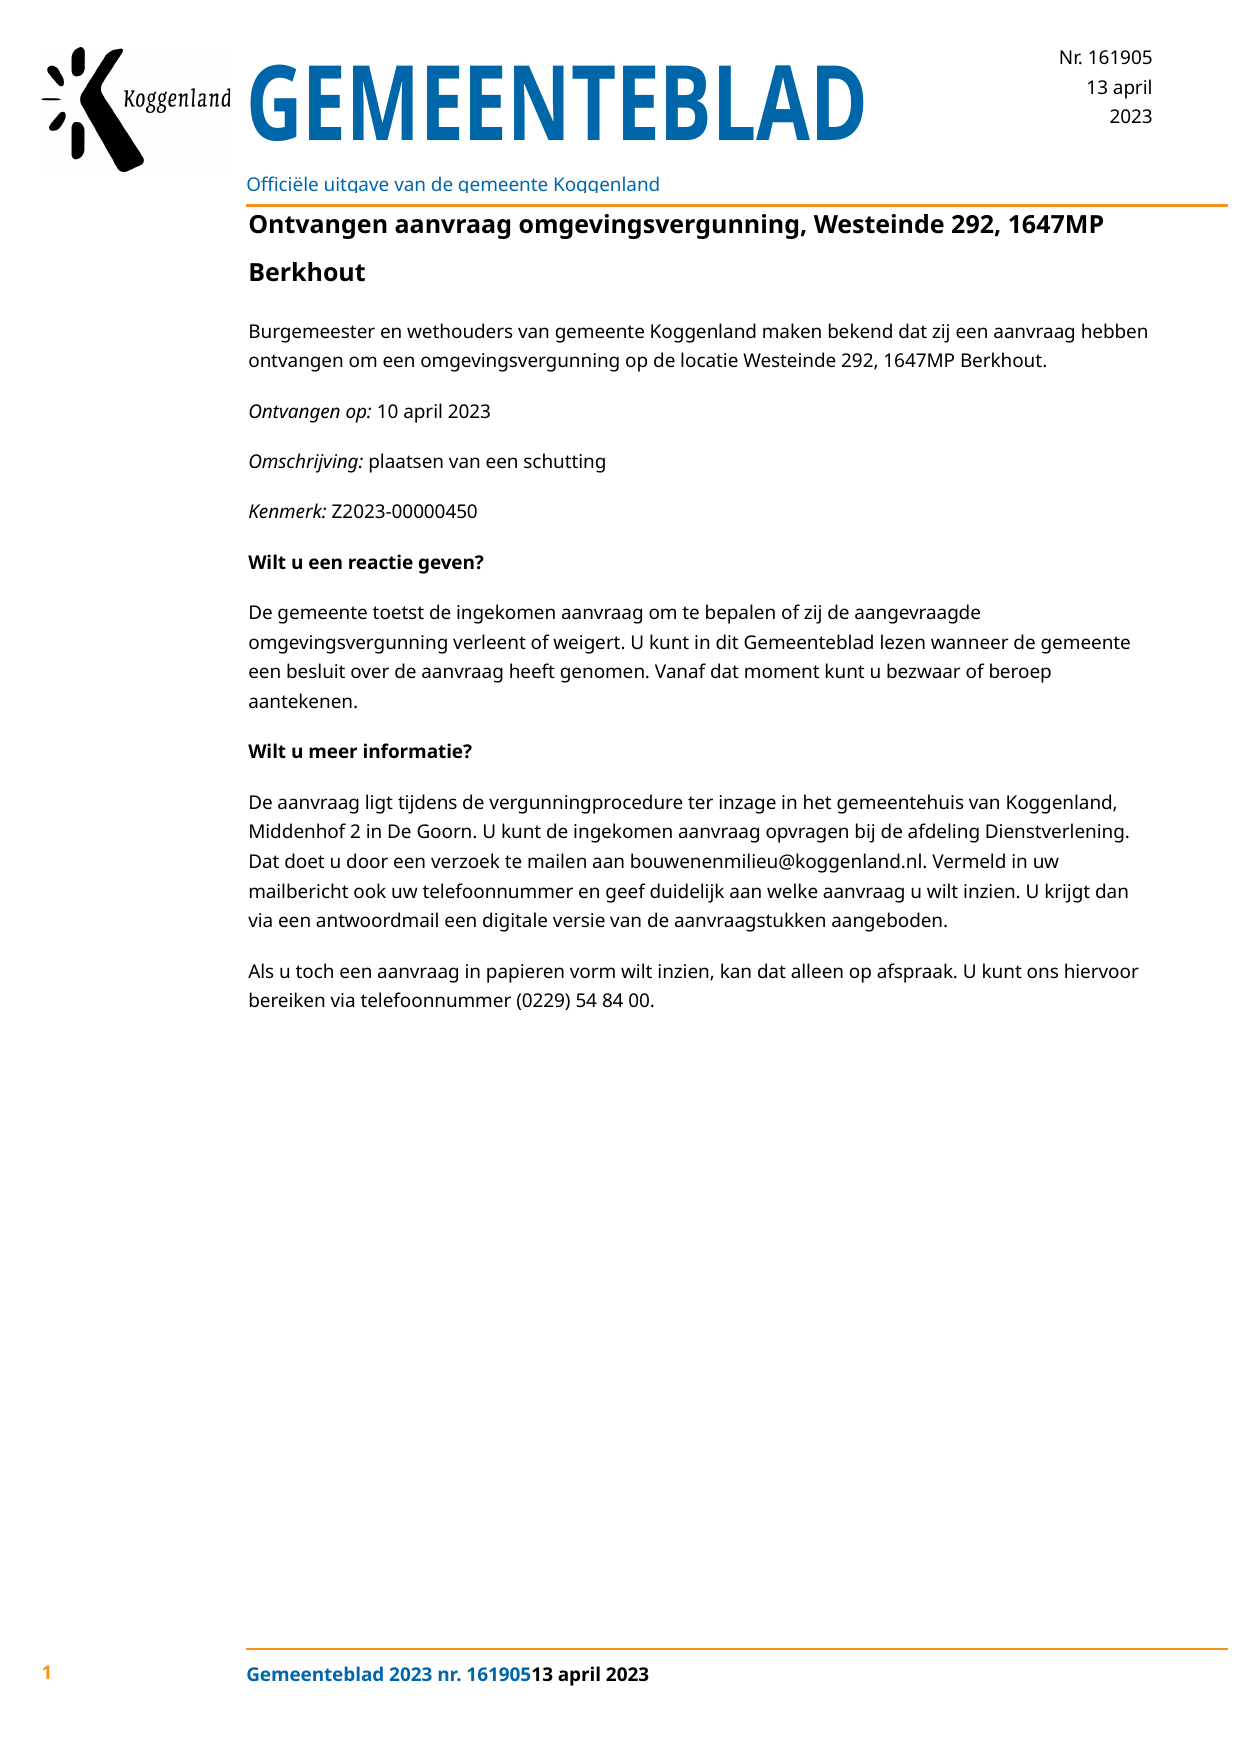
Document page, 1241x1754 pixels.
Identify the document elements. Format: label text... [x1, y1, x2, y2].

text Burgemeester en wethouders van gemeente Koggenland maken bekend dat zij een aanvraag hebben ontvangen om een omgevingsvergunning op de locatie Westeinde 292, 1647MP Berkhout. [248, 318, 1152, 373]
text Wilt u meer informatie? [248, 739, 1152, 764]
text Ontvangen aanvraag omgevingsvergunning, Westeinde 292, 1647MP Berkhout [248, 207, 1152, 288]
text De aanvraag ligt tijdens de vergunningprocedure ter inzage in het gemeentehuis van Koggenland, Middenhof 2 in De Goorn. U kunt de ingekomen aanvraag opvragen bij de afdeling Dienstverlening. Dat doet u door een verzoek te mailen aan bouwenenmilieu@koggenland.nl. Vermeld in uw mailbericht ook uw telefoonnummer en geef duidelijk aan welke aanvraag u wilt inzien. U krijgt dan via een antwoordmail een digitale versie van de aanvraagstukken aangeboden. [248, 789, 1152, 933]
picture [41, 47, 231, 172]
text Omschrijving: plaatsen van een schutting [248, 448, 1152, 474]
text Wilt u een reactie geven? [248, 549, 1152, 575]
text Als u toch een aanvraag in papieren vorm wilt inzien, kan dat alleen op afspraak. U kunt ons hiervoor bereiken via telefoonnummer (0229) 54 84 00. [248, 958, 1152, 1013]
text De gemeente toetst de ingekomen aanvraag om te bepalen of zij de aangevraagde omgevingsvergunning verleent of weigert. U kunt in dit Gemeenteblad lezen wanneer de gemeente een besluit over de aanvraag heeft genomen. Vanaf dat moment kunt u bezwaar of beroep aantekenen. [248, 599, 1152, 714]
text Kenmerk: Z2023-00000450 [248, 499, 1152, 524]
text Ontvangen op: 10 april 2023 [248, 398, 1152, 424]
